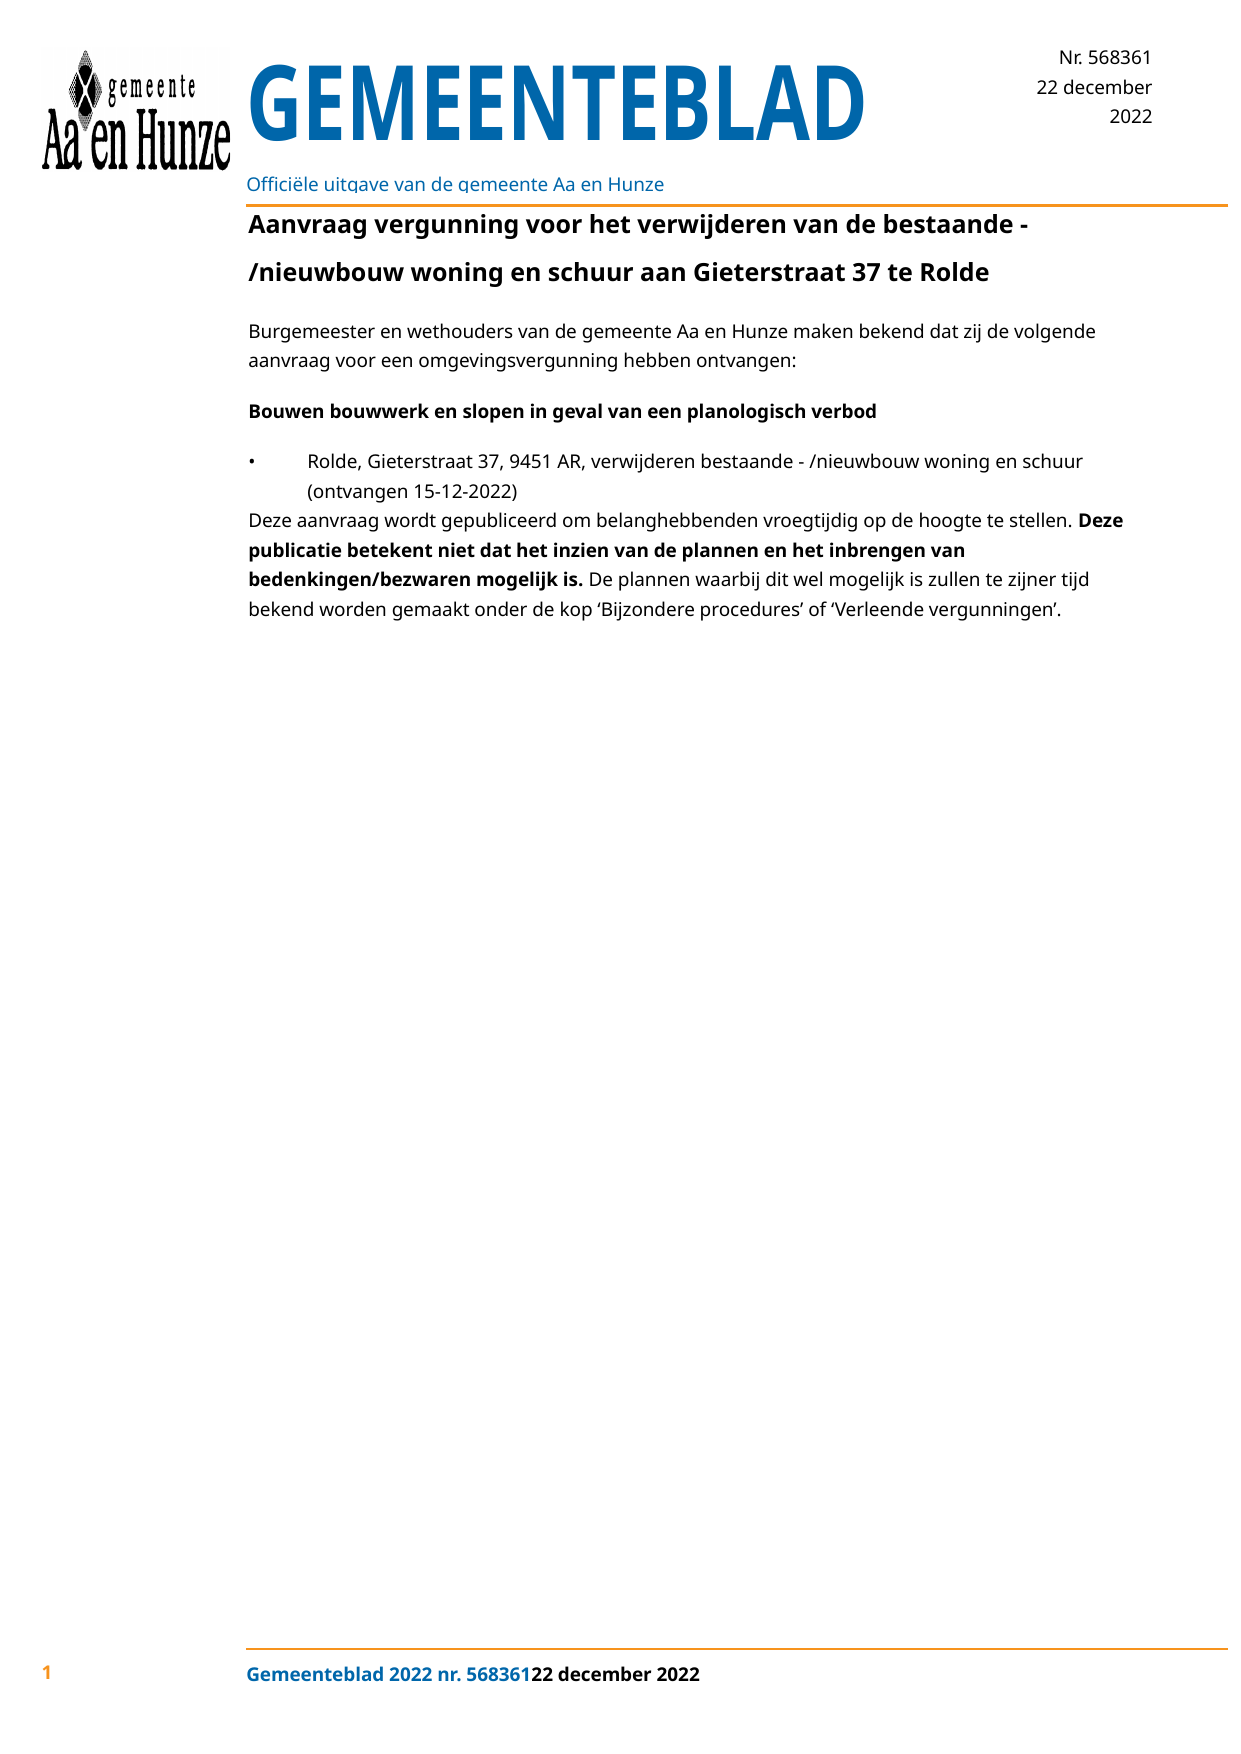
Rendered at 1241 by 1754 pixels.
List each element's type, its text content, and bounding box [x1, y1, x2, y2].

picture [41, 47, 231, 172]
text Burgemeester en wethouders van de gemeente Aa en Hunze maken bekend dat zij de volgende aanvraag voor een omgevingsvergunning hebben ontvangen: [248, 318, 1152, 373]
text Deze aanvraag wordt gepubliceerd om belanghebbenden vroegtijdig op de hoogte te stellen. Deze publicatie betekent niet dat het inzien van de plannen en het inbrengen van bedenkingen/bezwaren mogelijk is. De plannen waarbij dit wel mogelijk is zullen te zijner tijd bekend worden gemaakt onder de kop ‘Bijzondere procedures’ of ‘Verleende vergunningen’. [248, 507, 1152, 622]
text Aanvraag vergunning voor het verwijderen van de bestaande - /nieuwbouw woning en schuur aan Gieterstraat 37 te Rolde [248, 207, 1152, 288]
list Rolde, Gieterstraat 37, 9451 AR, verwijderen bestaande - /nieuwbouw woning en schuur (ontvangen 15-12-2022) [248, 448, 1152, 504]
text Bouwen bouwwerk en slopen in geval van een planologisch verbod [248, 398, 1152, 424]
